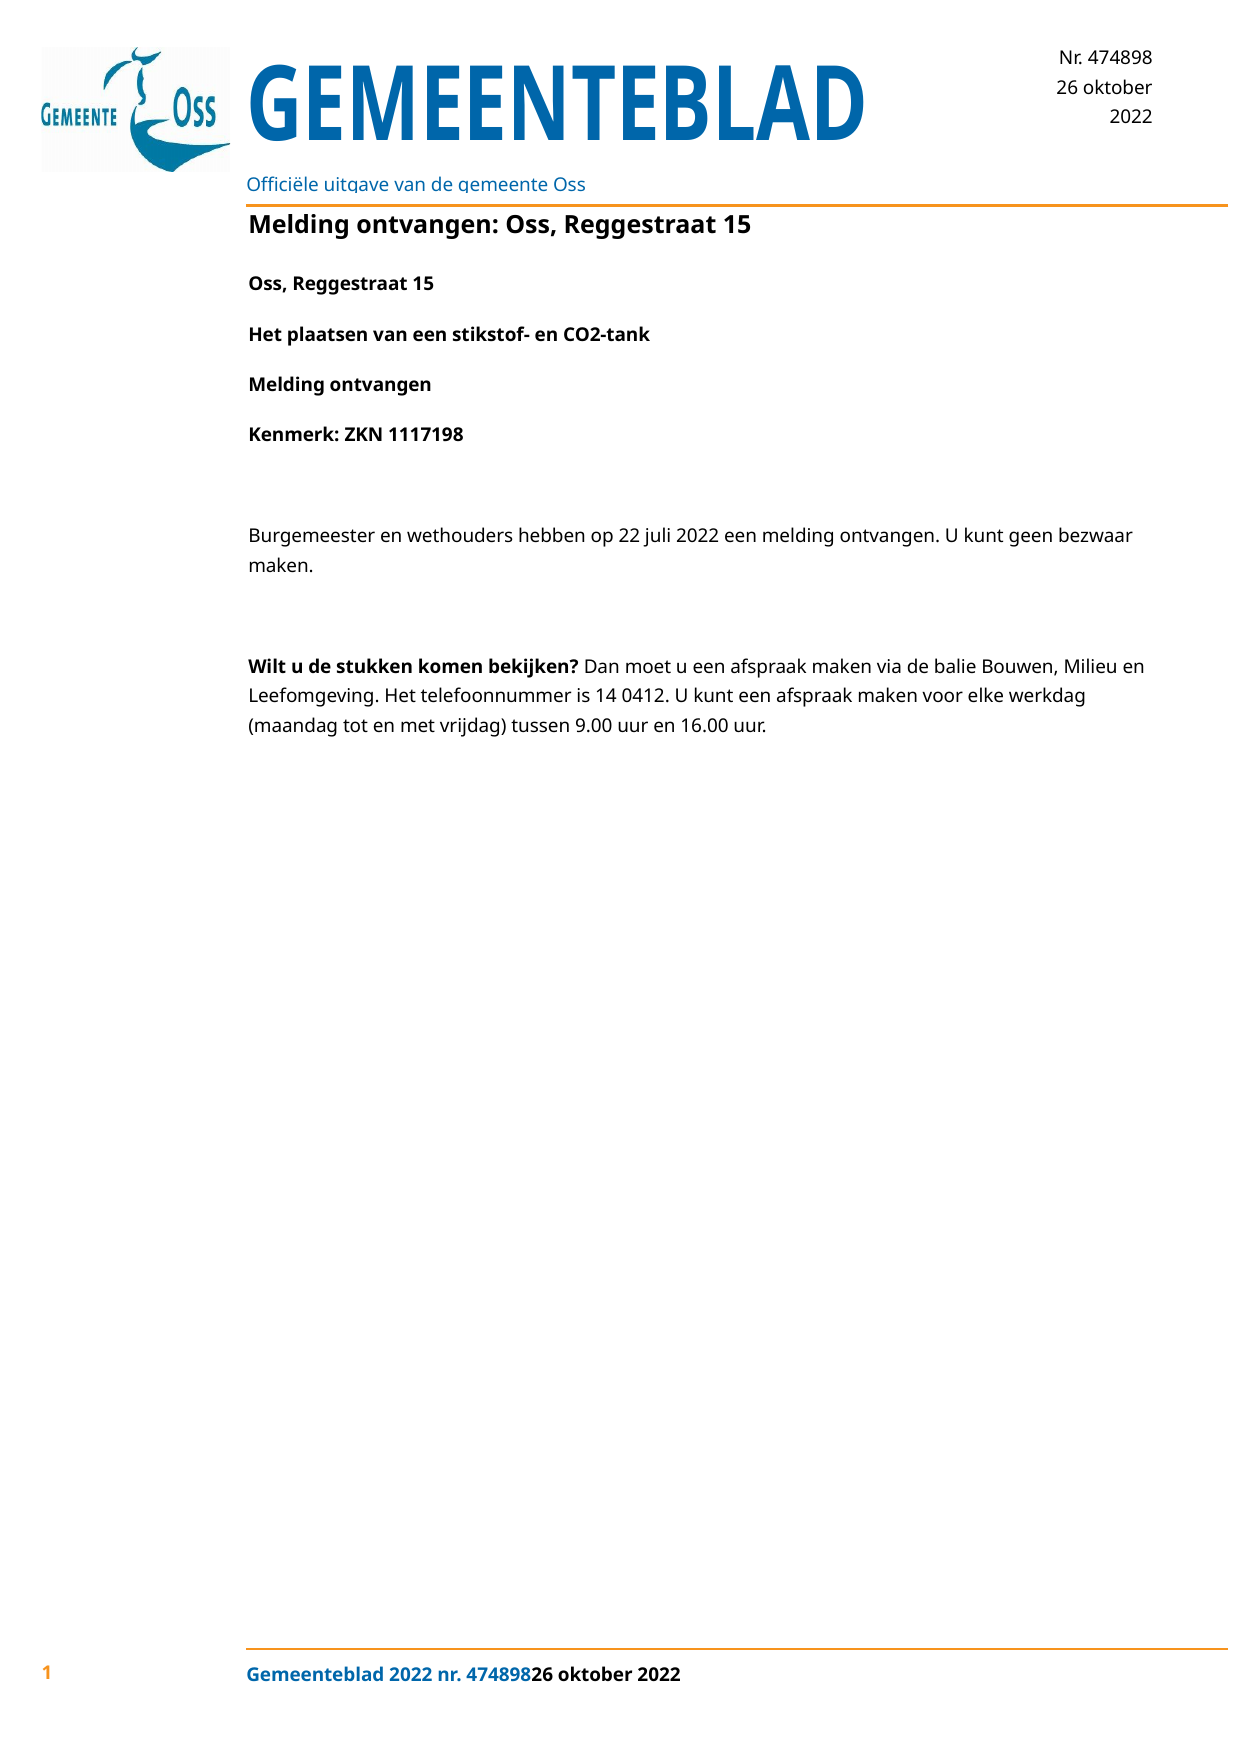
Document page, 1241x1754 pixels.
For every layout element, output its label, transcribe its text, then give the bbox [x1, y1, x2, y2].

text Melding ontvangen: Oss, Reggestraat 15 [248, 207, 1152, 241]
text Oss, Reggestraat 15 [248, 270, 1152, 296]
text Het plaatsen van een stikstof- en CO2-tank [248, 321, 1152, 346]
text Burgemeester en wethouders hebben op 22 juli 2022 een melding ontvangen. U kunt geen bezwaar maken. [248, 522, 1152, 578]
text Kenmerk: ZKN 1117198 [248, 422, 1152, 447]
text Wilt u de stukken komen bekijken? Dan moet u een afspraak maken via de balie Bouwen, Milieu en Leefomgeving. Het telefoonnummer is 14 0412. U kunt een afspraak maken voor elke werkdag (maandag tot en met vrijdag) tussen 9.00 uur en 16.00 uur. [248, 653, 1152, 738]
picture [41, 47, 231, 172]
text Melding ontvangen [248, 371, 1152, 397]
